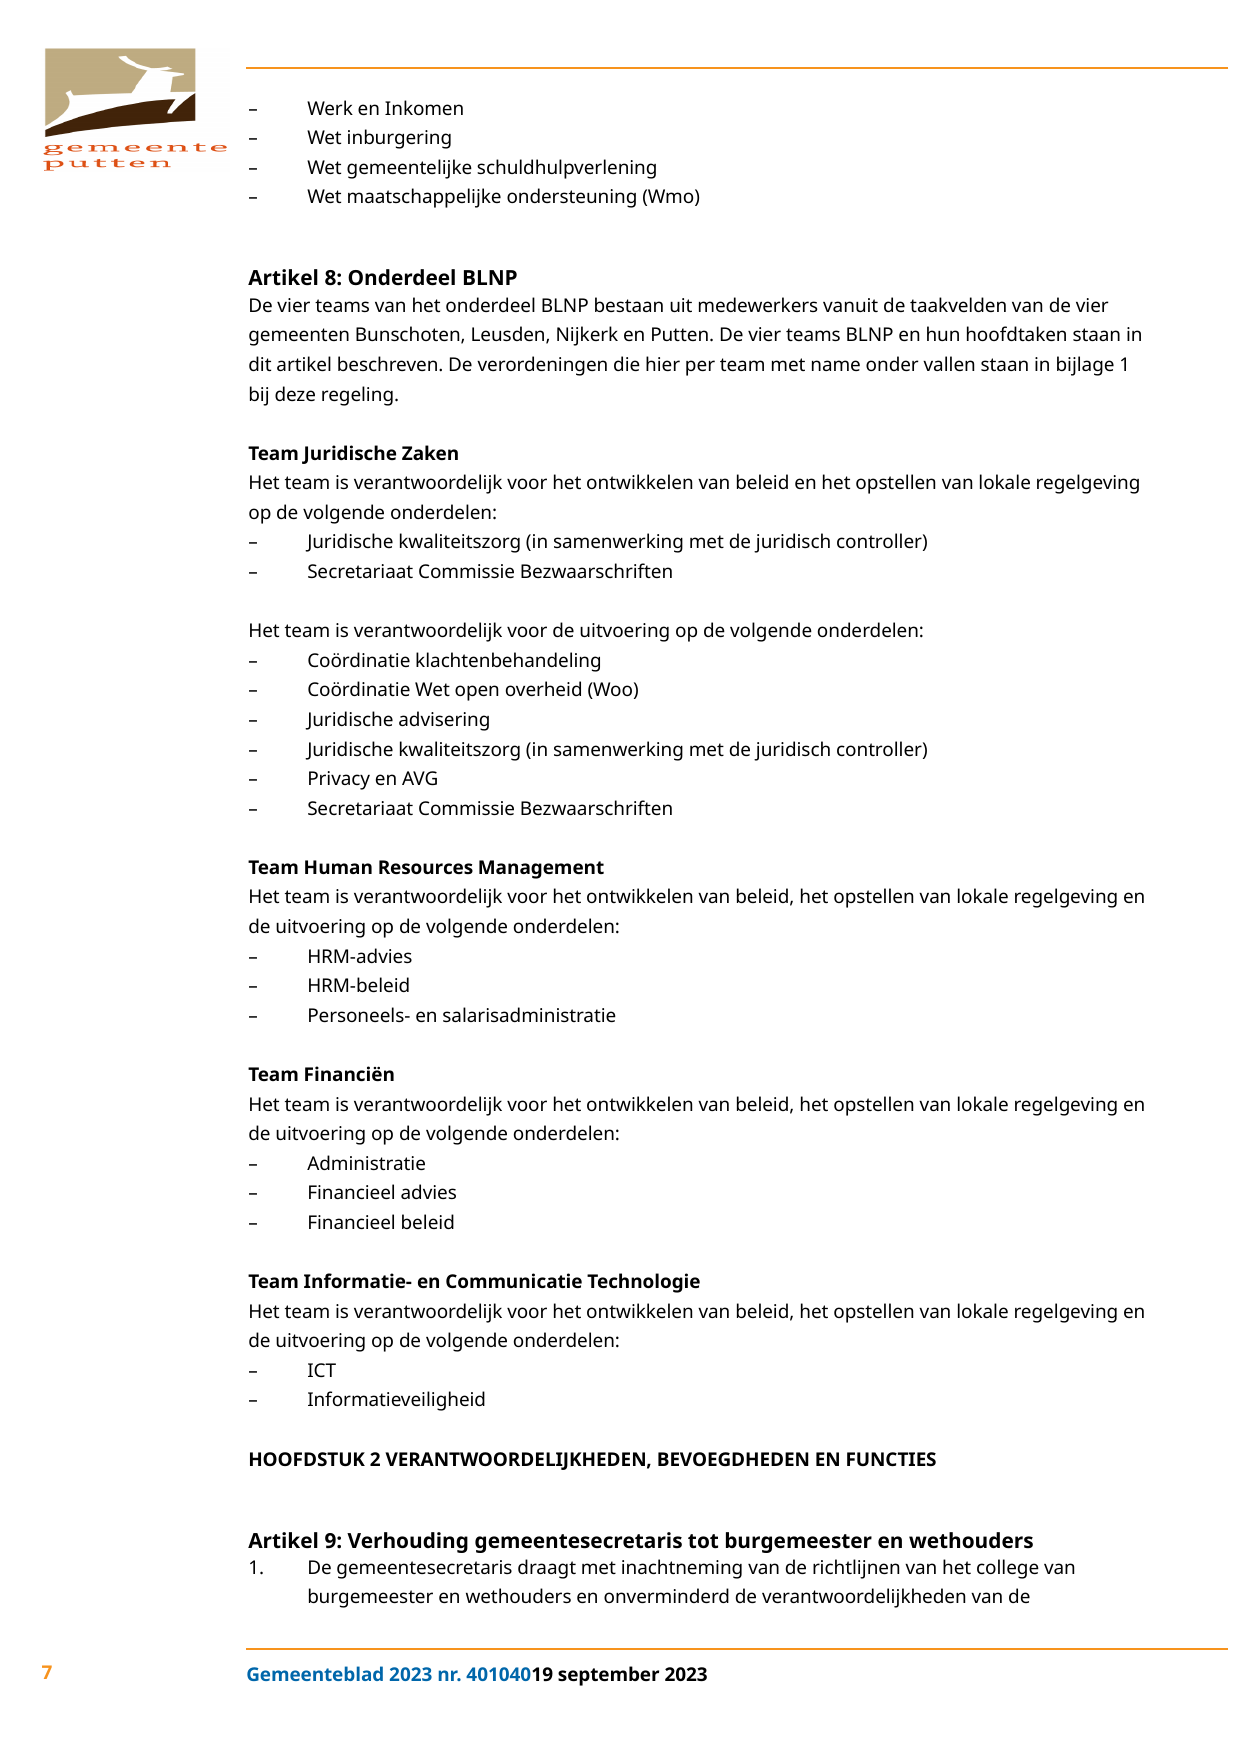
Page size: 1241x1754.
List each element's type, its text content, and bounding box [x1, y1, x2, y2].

text HOOFDSTUK 2 VERANTWOORDELIJKHEDEN, BEVOEGDHEDEN EN FUNCTIES [248, 1446, 1152, 1471]
text Team Informatie- en Communicatie Technologie [248, 1268, 1152, 1294]
list Coördinatie klachtenbehandeling [248, 647, 1152, 673]
list Coördinatie Wet open overheid (Woo) [248, 677, 1152, 702]
list De gemeentesecretaris draagt met inachtneming van de richtlijnen van het college van burgemeester en wethouders en onverminderd de verantwoordelijkheden van de [248, 1554, 1152, 1609]
list Privacy en AVG [248, 765, 1152, 791]
list Administratie [248, 1150, 1152, 1176]
text Het team is verantwoordelijk voor het ontwikkelen van beleid en het opstellen van lokale regelgeving op de volgende onderdelen: [248, 469, 1152, 525]
list Secretariaat Commissie Bezwaarschriften [248, 558, 1152, 584]
list Werk en Inkomen [248, 95, 1152, 121]
list Wet gemeentelijke schuldhulpverlening [248, 154, 1152, 180]
text De vier teams van het onderdeel BLNP bestaan uit medewerkers vanuit de taakvelden van de vier gemeenten Bunschoten, Leusden, Nijkerk en Putten. De vier teams BLNP en hun hoofdtaken staan in dit artikel beschreven. De verordeningen die hier per team met name onder vallen staan in bijlage 1 bij deze regeling. [248, 292, 1152, 406]
list Juridische advisering [248, 706, 1152, 732]
list Secretariaat Commissie Bezwaarschriften [248, 795, 1152, 821]
text Team Juridische Zaken [248, 440, 1152, 466]
list ICT [248, 1357, 1152, 1383]
text Het team is verantwoordelijk voor de uitvoering op de volgende onderdelen: [248, 617, 1152, 643]
list HRM-beleid [248, 972, 1152, 998]
list Juridische kwaliteitszorg (in samenwerking met de juridisch controller) [248, 736, 1152, 761]
text Team Financiën [248, 1061, 1152, 1087]
list Financieel beleid [248, 1209, 1152, 1235]
picture [41, 47, 231, 172]
text Het team is verantwoordelijk voor het ontwikkelen van beleid, het opstellen van lokale regelgeving en de uitvoering op de volgende onderdelen: [248, 1298, 1152, 1353]
text Artikel 8: Onderdeel BLNP [248, 263, 1152, 292]
list Wet inburgering [248, 124, 1152, 150]
list HRM-advies [248, 943, 1152, 968]
list Juridische kwaliteitszorg (in samenwerking met de juridisch controller) [248, 529, 1152, 554]
list Financieel advies [248, 1179, 1152, 1205]
list Informatieveiligheid [248, 1387, 1152, 1412]
list Wet maatschappelijke ondersteuning (Wmo) [248, 183, 1152, 209]
text Artikel 9: Verhouding gemeentesecretaris tot burgemeester en wethouders [248, 1526, 1152, 1554]
text Team Human Resources Management [248, 854, 1152, 880]
text Het team is verantwoordelijk voor het ontwikkelen van beleid, het opstellen van lokale regelgeving en de uitvoering op de volgende onderdelen: [248, 1091, 1152, 1146]
text Het team is verantwoordelijk voor het ontwikkelen van beleid, het opstellen van lokale regelgeving en de uitvoering op de volgende onderdelen: [248, 884, 1152, 939]
list Personeels- en salarisadministratie [248, 1002, 1152, 1028]
